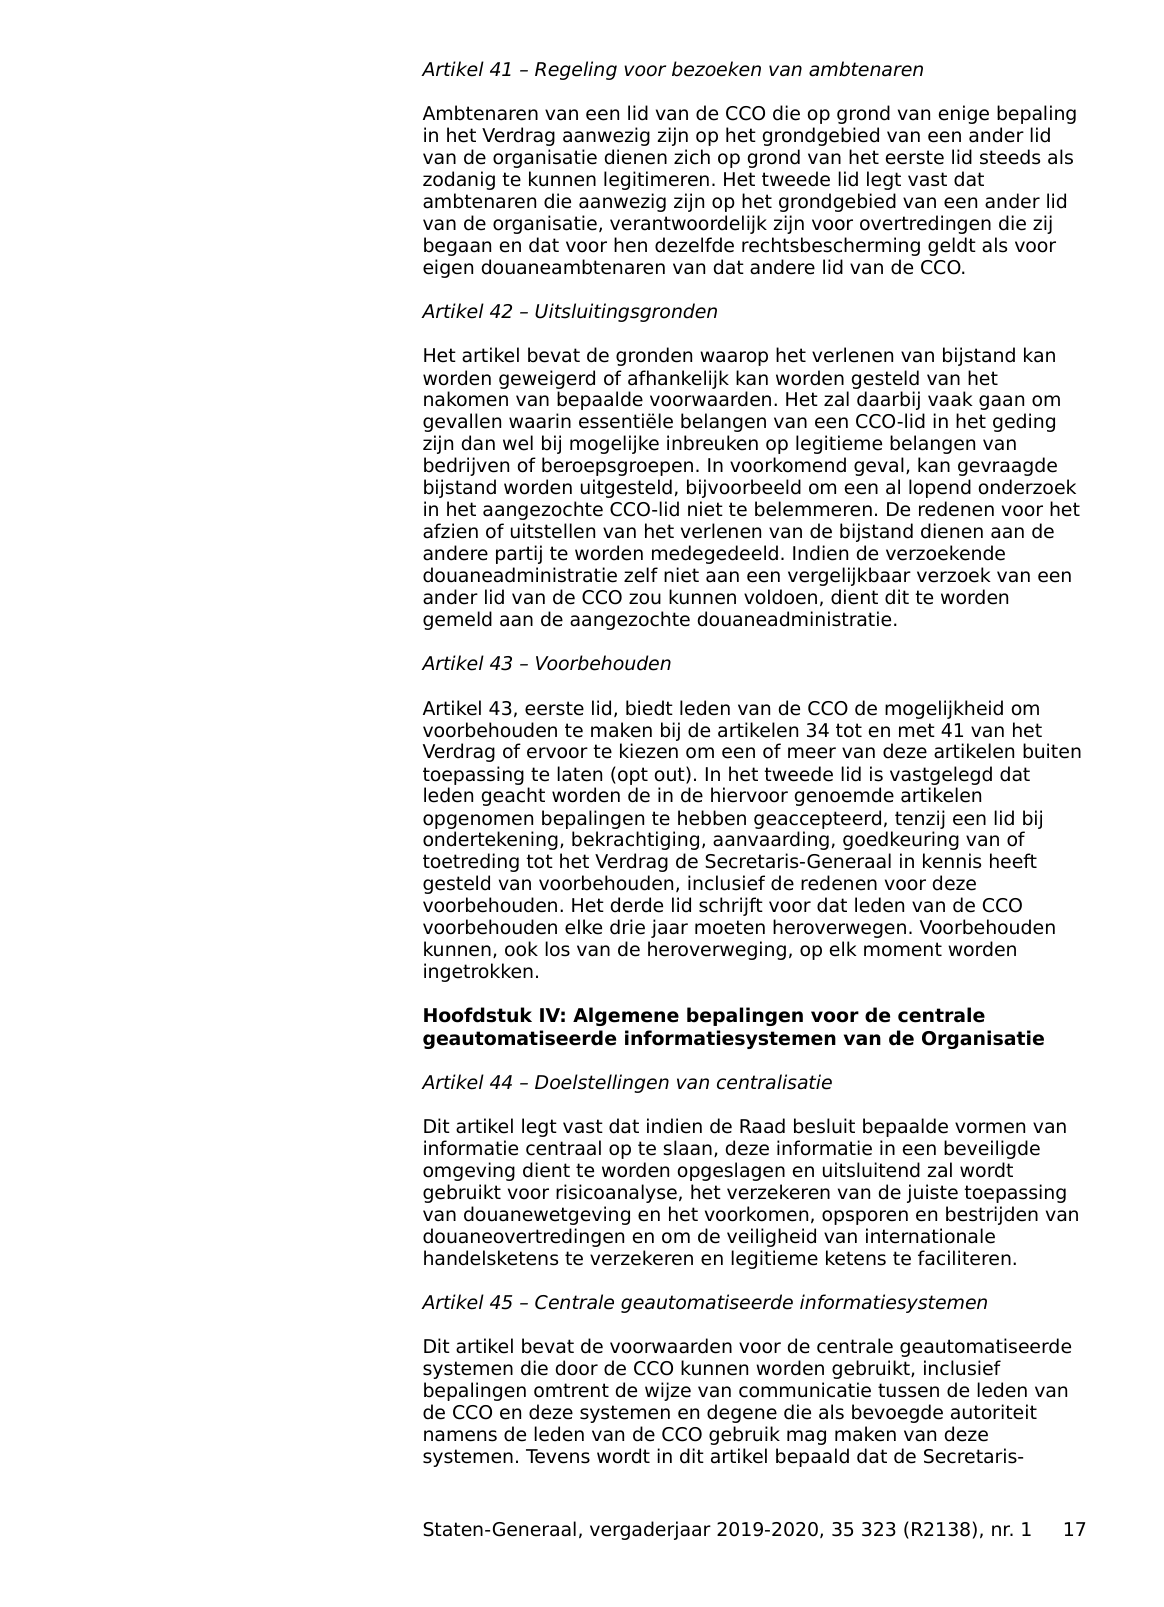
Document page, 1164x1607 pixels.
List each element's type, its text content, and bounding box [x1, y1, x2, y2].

text Artikel 43, eerste lid, biedt leden van de CCO de mogelijkheid om voorbehouden te maken bij de artikelen 34 tot en met 41 van het Verdrag of ervoor te kiezen om een of meer van deze artikelen buiten toepassing te laten (opt out). In het tweede lid is vastgelegd dat leden geacht worden de in de hiervoor genoemde artikelen opgenomen bepalingen te hebben geaccepteerd, tenzij een lid bij ondertekening, bekrachtiging, aanvaarding, goedkeuring van of toetreding tot het Verdrag de Secretaris-Generaal in kennis heeft gesteld van voorbehouden, inclusief de redenen voor deze voorbehouden. Het derde lid schrijft voor dat leden van de CCO voorbehouden elke drie jaar moeten heroverwegen. Voorbehouden kunnen, ook los van de heroverweging, op elk moment worden ingetrokken. [422, 697, 1087, 983]
text Dit artikel legt vast dat indien de Raad besluit bepaalde vormen van informatie centraal op te slaan, deze informatie in een beveiligde omgeving dient te worden opgeslagen en uitsluitend zal wordt gebruikt voor risicoanalyse, het verzekeren van de juiste toepassing van douanewetgeving en het voorkomen, opsporen en bestrijden van douaneovertredingen en om de veiligheid van internationale handelsketens te verzekeren en legitieme ketens te faciliteren. [422, 1116, 1087, 1269]
subtitle Artikel 44 – Doelstellingen van centralisatie [422, 1072, 1087, 1093]
text Dit artikel bevat de voorwaarden voor de centrale geautomatiseerde systemen die door de CCO kunnen worden gebruikt, inclusief bepalingen omtrent de wijze van communicatie tussen de leden van de CCO en deze systemen en degene die als bevoegde autoriteit namens de leden van de CCO gebruik mag maken van deze systemen. Tevens wordt in dit artikel bepaald dat de Secretaris- [422, 1336, 1087, 1468]
subtitle Artikel 43 – Voorbehouden [422, 653, 1087, 675]
subtitle Artikel 45 – Centrale geautomatiseerde informatiesystemen [422, 1292, 1087, 1314]
subtitle Artikel 41 – Regeling voor bezoeken van ambtenaren [422, 59, 1087, 81]
text Het artikel bevat de gronden waarop het verlenen van bijstand kan worden geweigerd of afhankelijk kan worden gesteld van het nakomen van bepaalde voorwaarden. Het zal daarbij vaak gaan om gevallen waarin essentiële belangen van een CCO-lid in het geding zijn dan wel bij mogelijke inbreuken op legitieme belangen van bedrijven of beroepsgroepen. In voorkomend geval, kan gevraagde bijstand worden uitgesteld, bijvoorbeeld om een al lopend onderzoek in het aangezochte CCO-lid niet te belemmeren. De redenen voor het afzien of uitstellen van het verlenen van de bijstand dienen aan de andere partij te worden medegedeeld. Indien de verzoekende douaneadministratie zelf niet aan een vergelijkbaar verzoek van een ander lid van de CCO zou kunnen voldoen, dient dit te worden gemeld aan de aangezochte douaneadministratie. [422, 345, 1087, 631]
text Ambtenaren van een lid van de CCO die op grond van enige bepaling in het Verdrag aanwezig zijn op het grondgebied van een ander lid van de organisatie dienen zich op grond van het eerste lid steeds als zodanig te kunnen legitimeren. Het tweede lid legt vast dat ambtenaren die aanwezig zijn op het grondgebied van een ander lid van de organisatie, verantwoordelijk zijn voor overtredingen die zij begaan en dat voor hen dezelfde rechtsbescherming geldt als voor eigen douaneambtenaren van dat andere lid van de CCO. [422, 103, 1087, 279]
subtitle Hoofdstuk IV: Algemene bepalingen voor de centrale geautomatiseerde informatiesystemen van de Organisatie [422, 1005, 1087, 1049]
subtitle Artikel 42 – Uitsluitingsgronden [422, 301, 1087, 323]
